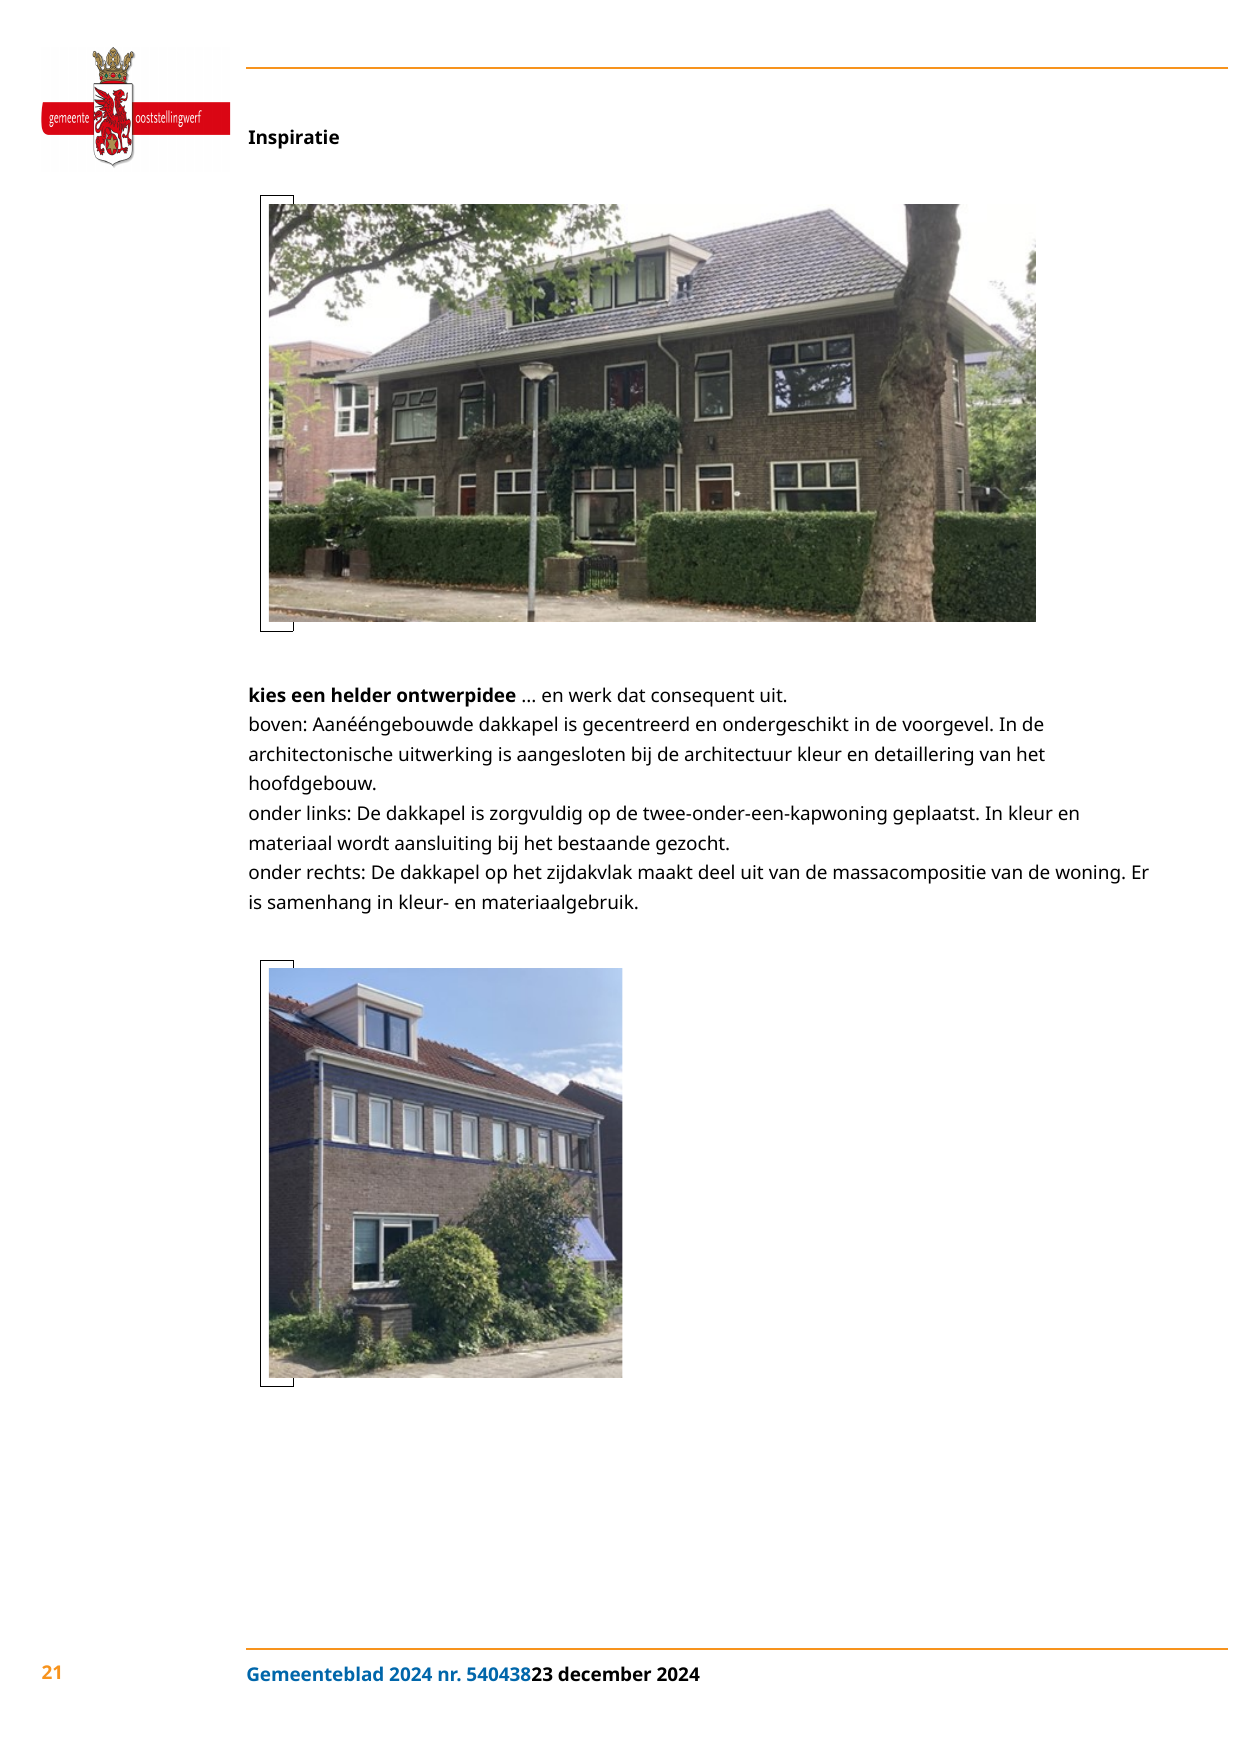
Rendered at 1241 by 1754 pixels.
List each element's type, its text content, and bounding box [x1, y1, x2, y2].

text kies een helder ontwerpidee ... en werk dat consequent uit. [248, 682, 1152, 707]
text onder links: De dakkapel is zorgvuldig op de twee-onder-een-kapwoning geplaatst. In kleur en materiaal wordt aansluiting bij het bestaande gezocht. [248, 800, 1152, 855]
text onder rechts: De dakkapel op het zijdakvlak maakt deel uit van de massacompositie van de woning. Er is samenhang in kleur- en materiaalgebruik. [248, 859, 1152, 914]
picture [41, 47, 231, 172]
text boven: Aanééngebouwde dakkapel is gecentreerd en ondergeschikt in de voorgevel. In de architectonische uitwerking is aangesloten bij de architectuur kleur en detaillering van het hoofdgebouw. [248, 711, 1152, 796]
picture [268, 204, 1036, 622]
text Inspiratie [248, 124, 1152, 150]
picture [268, 968, 623, 1378]
